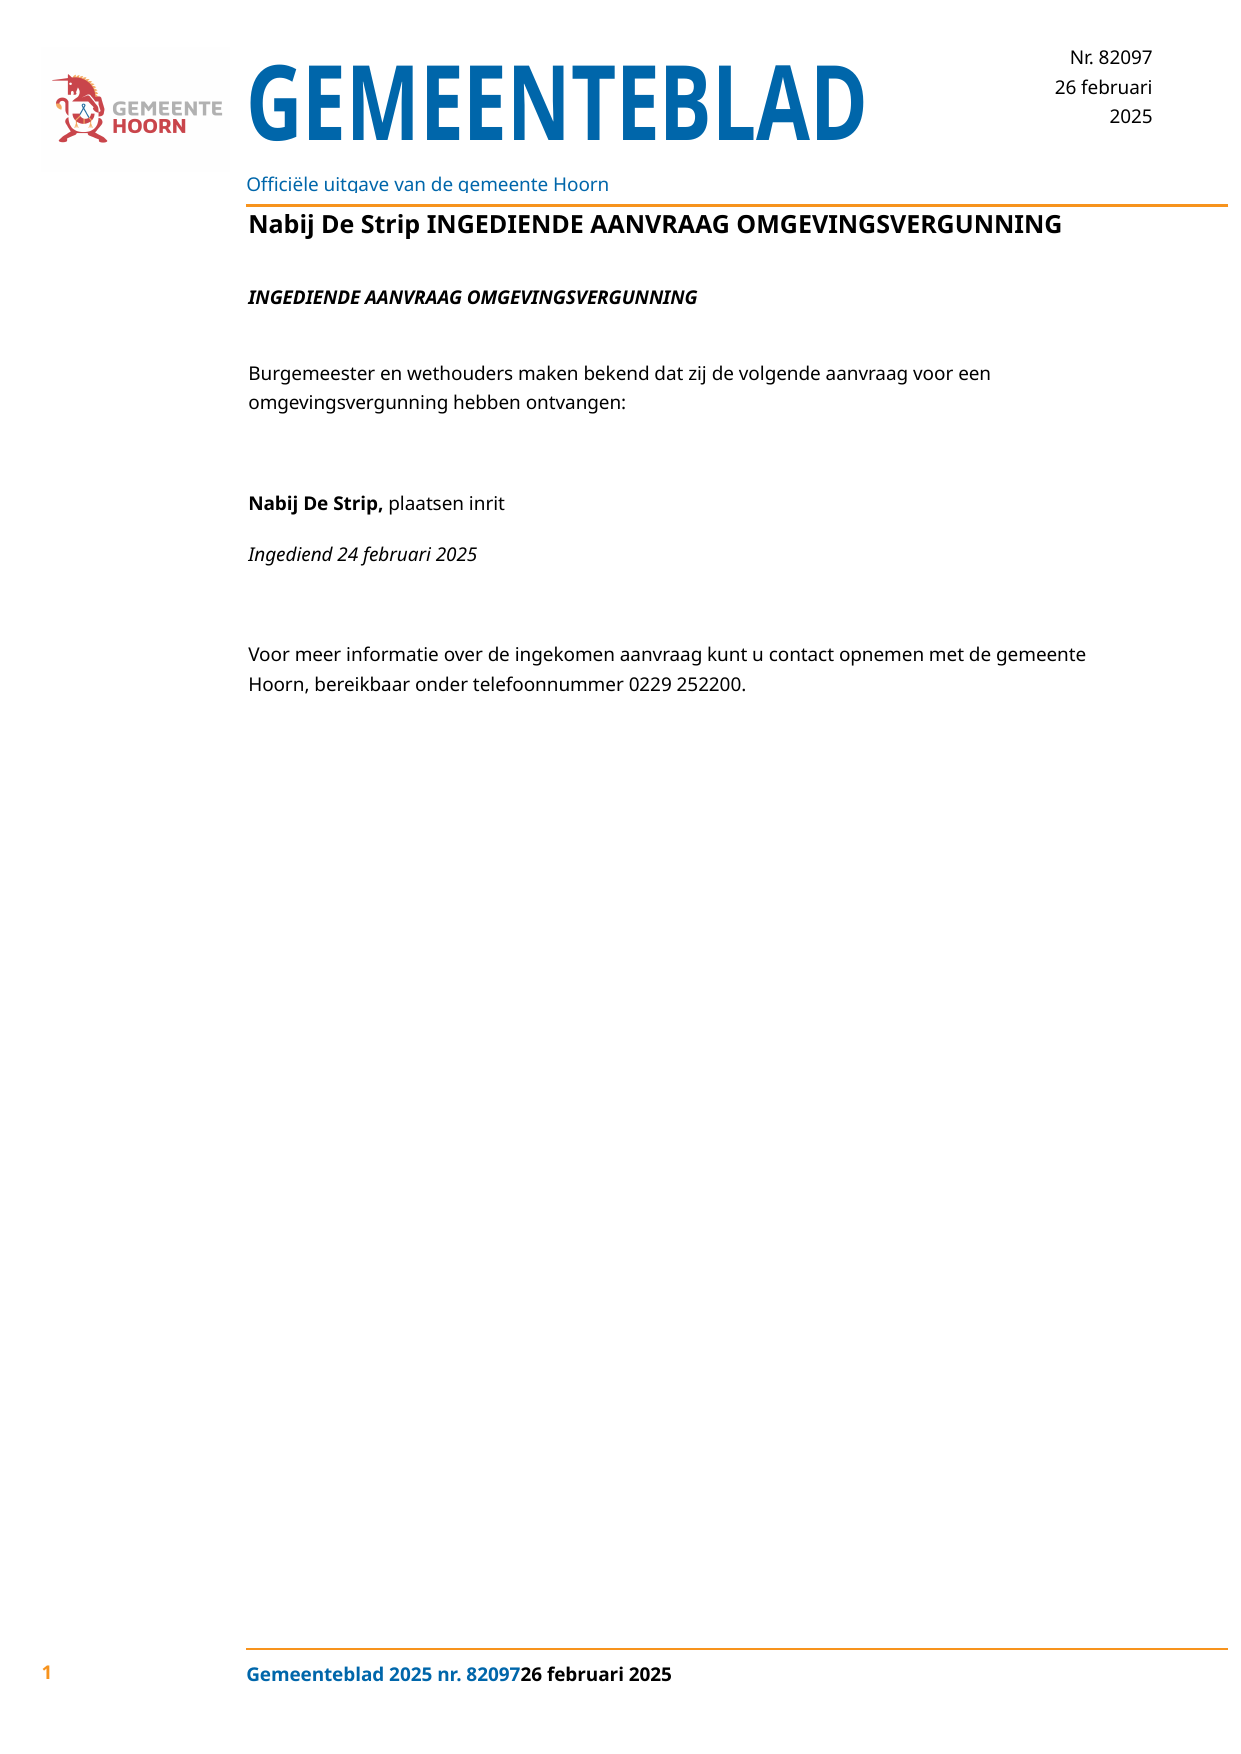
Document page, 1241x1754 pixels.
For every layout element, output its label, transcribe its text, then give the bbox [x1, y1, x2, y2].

text Ingediend 24 februari 2025 [248, 541, 1152, 567]
text Nabij De Strip, plaatsen inrit [248, 490, 1152, 516]
picture [41, 47, 231, 172]
text Voor meer informatie over de ingekomen aanvraag kunt u contact opnemen met de gemeente Hoorn, bereikbaar onder telefoonnummer 0229 252200. [248, 642, 1152, 697]
text Nabij De Strip INGEDIENDE AANVRAAG OMGEVINGSVERGUNNING [248, 207, 1152, 241]
text Burgemeester en wethouders maken bekend dat zij de volgende aanvraag voor een omgevingsvergunning hebben ontvangen: [248, 360, 1152, 415]
text INGEDIENDE AANVRAAG OMGEVINGSVERGUNNING [248, 284, 1152, 309]
